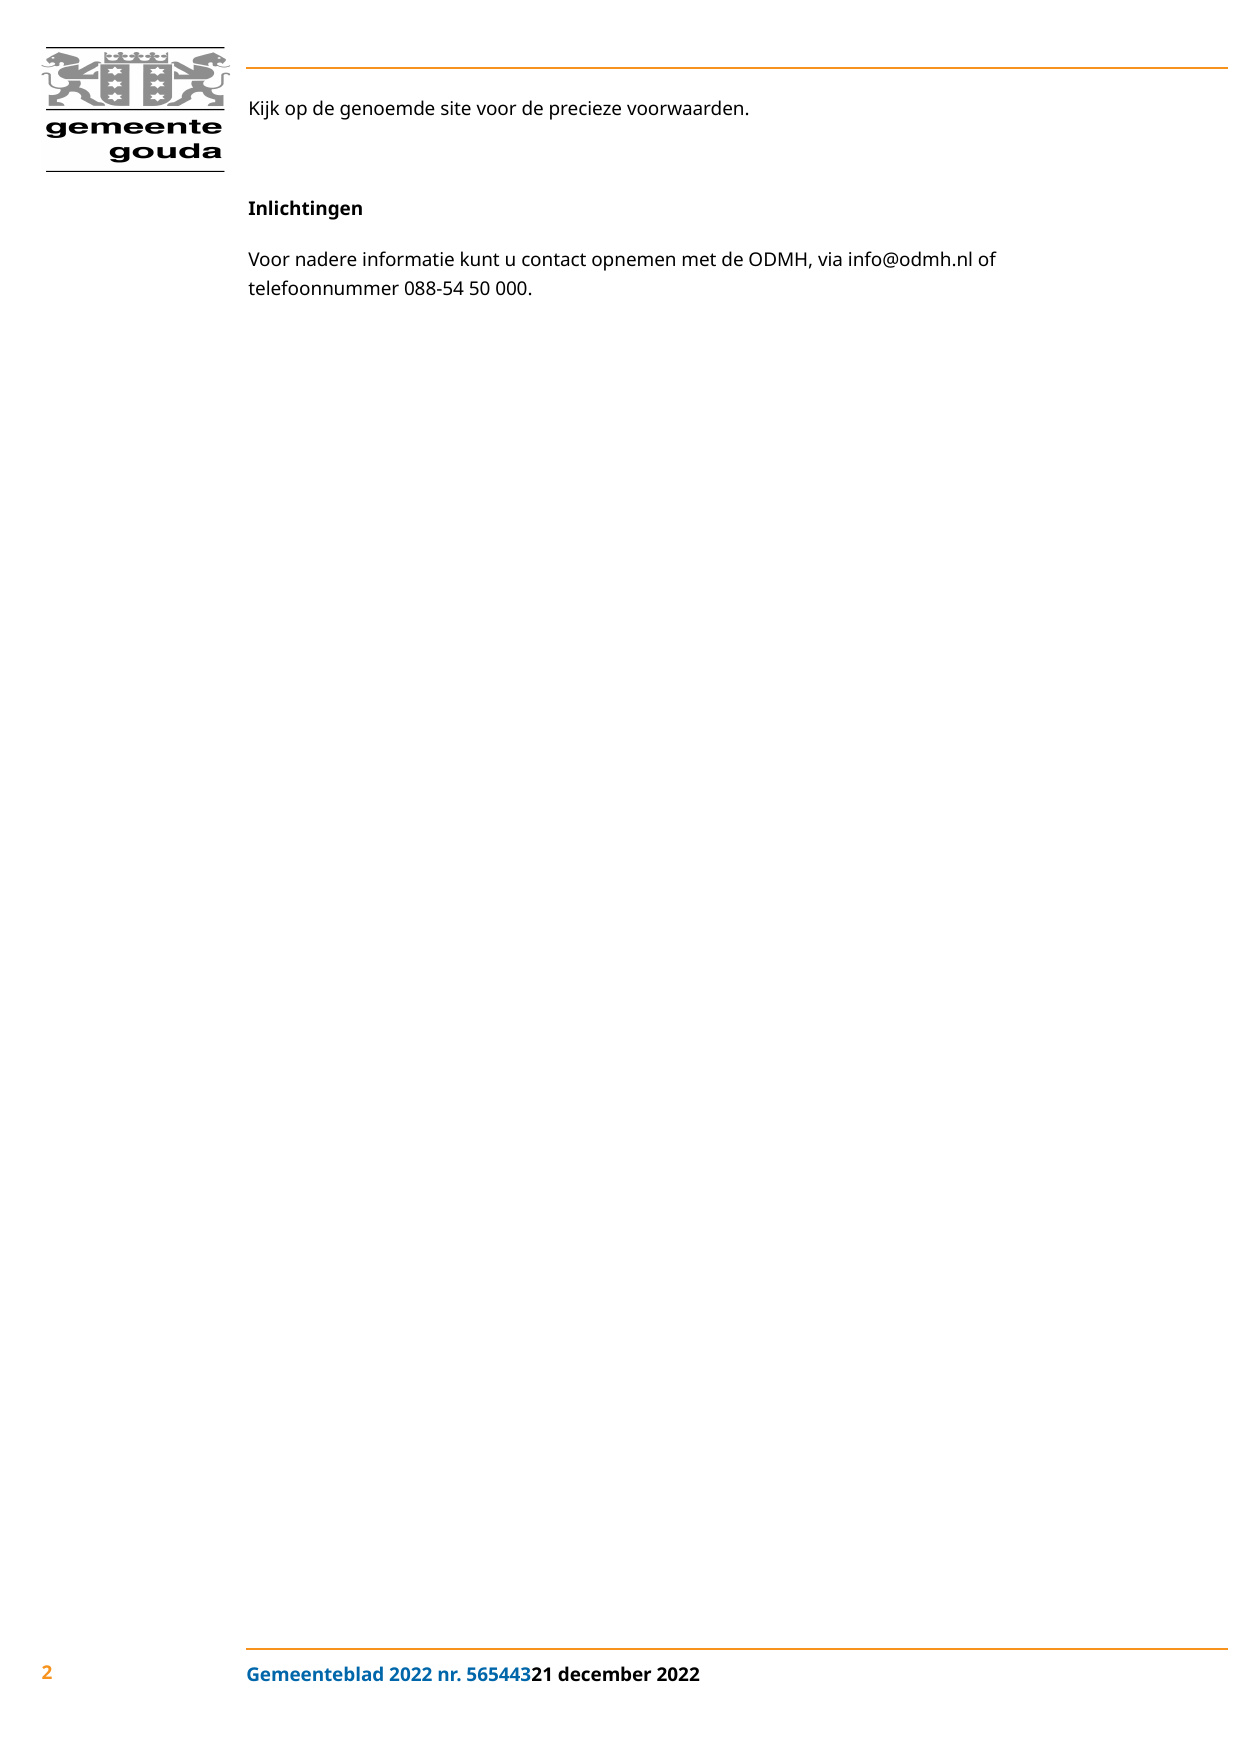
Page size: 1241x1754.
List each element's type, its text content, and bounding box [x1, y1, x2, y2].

text Voor nadere informatie kunt u contact opnemen met de ODMH, via info@odmh.nl of telefoonnummer 088-54 50 000. [248, 246, 1152, 301]
text Kijk op de genoemde site voor de precieze voorwaarden. [248, 95, 1152, 121]
text Inlichtingen [248, 196, 1152, 221]
picture [41, 47, 231, 172]
